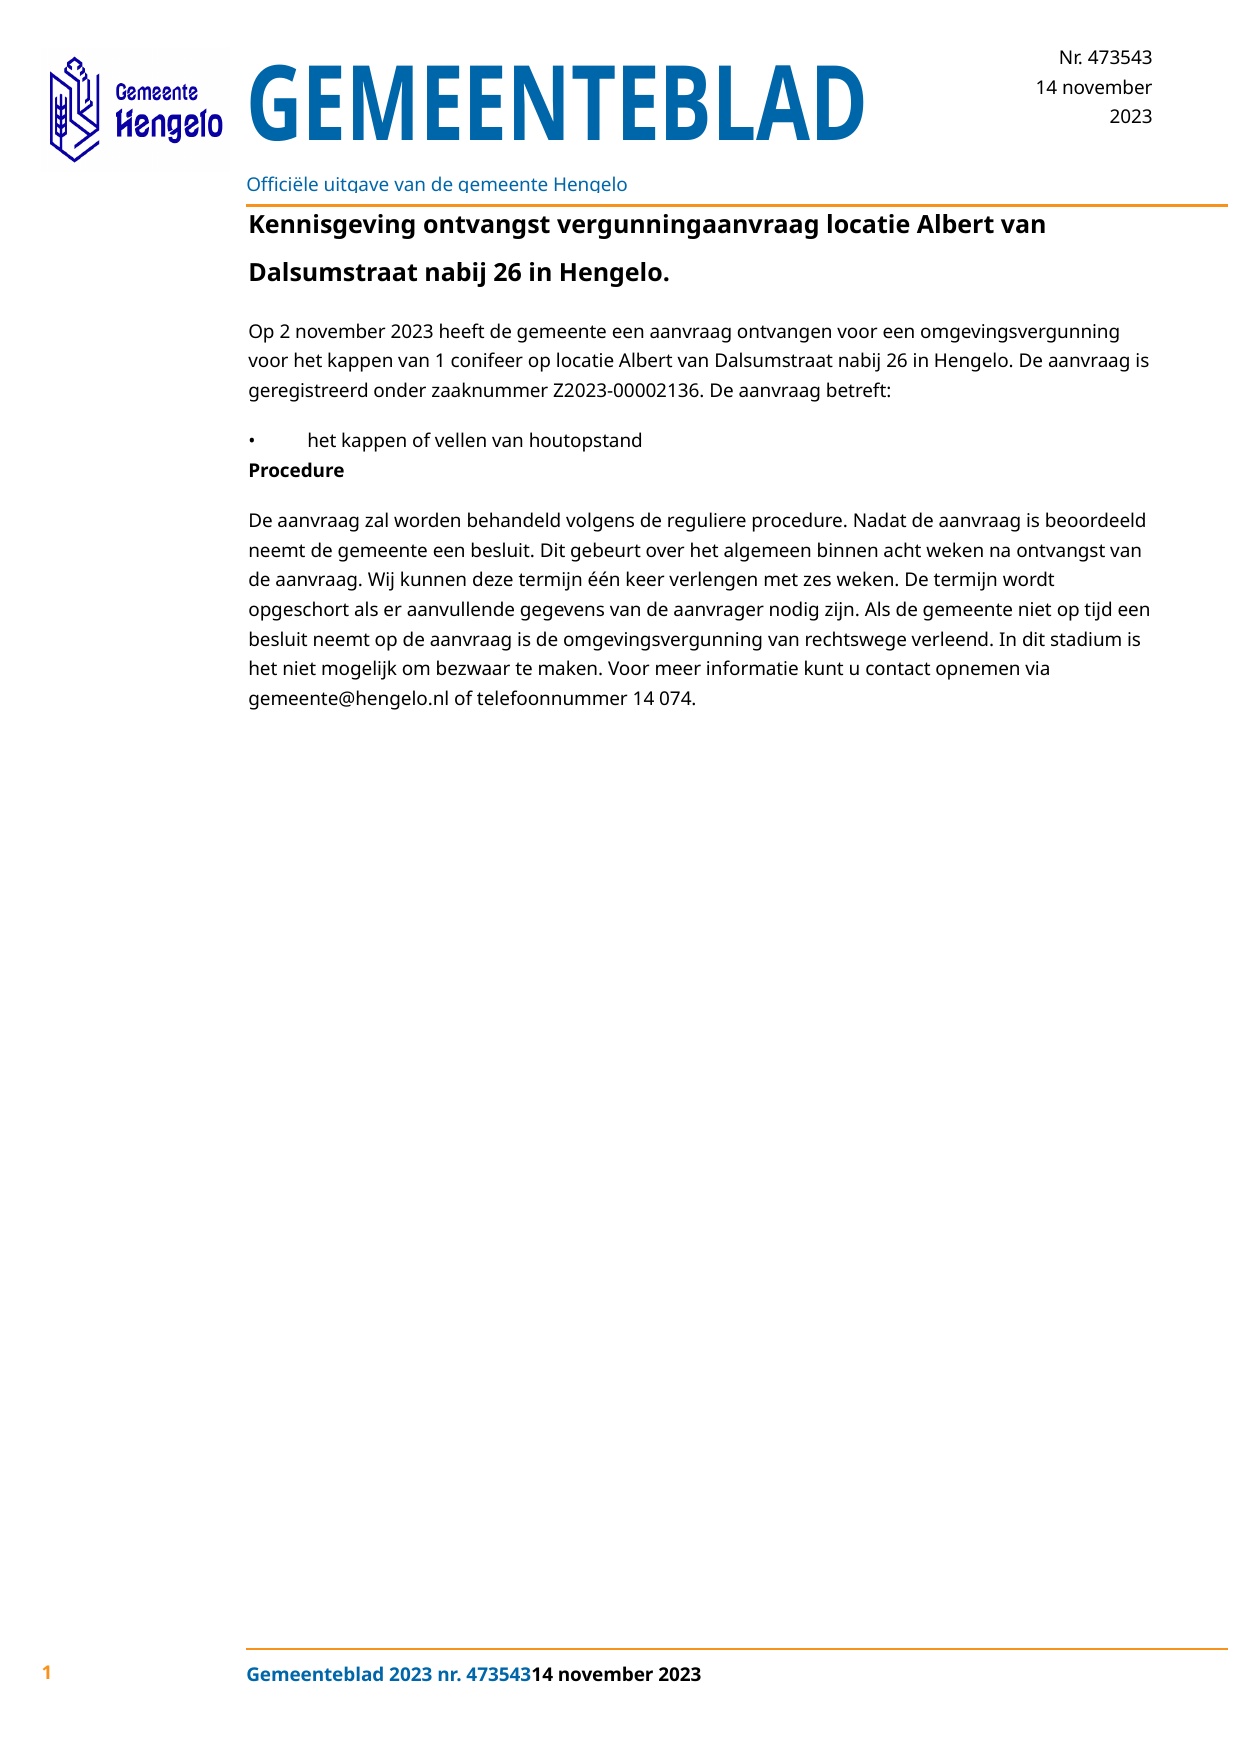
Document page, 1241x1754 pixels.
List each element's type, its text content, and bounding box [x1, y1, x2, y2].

picture [41, 47, 231, 172]
text De aanvraag zal worden behandeld volgens de reguliere procedure. Nadat de aanvraag is beoordeeld neemt de gemeente een besluit. Dit gebeurt over het algemeen binnen acht weken na ontvangst van de aanvraag. Wij kunnen deze termijn één keer verlengen met zes weken. De termijn wordt opgeschort als er aanvullende gegevens van de aanvrager nodig zijn. Als de gemeente niet op tijd een besluit neemt op de aanvraag is de omgevingsvergunning van rechtswege verleend. In dit stadium is het niet mogelijk om bezwaar te maken. Voor meer informatie kunt u contact opnemen via gemeente@hengelo.nl of telefoonnummer 14 074. [248, 507, 1152, 711]
text Procedure [248, 457, 1152, 483]
text Op 2 november 2023 heeft de gemeente een aanvraag ontvangen voor een omgevingsvergunning voor het kappen van 1 conifeer op locatie Albert van Dalsumstraat nabij 26 in Hengelo. De aanvraag is geregistreerd onder zaaknummer Z2023-00002136. De aanvraag betreft: [248, 318, 1152, 403]
text Kennisgeving ontvangst vergunningaanvraag locatie Albert van Dalsumstraat nabij 26 in Hengelo. [248, 207, 1152, 288]
list het kappen of vellen van houtopstand [248, 427, 1152, 453]
